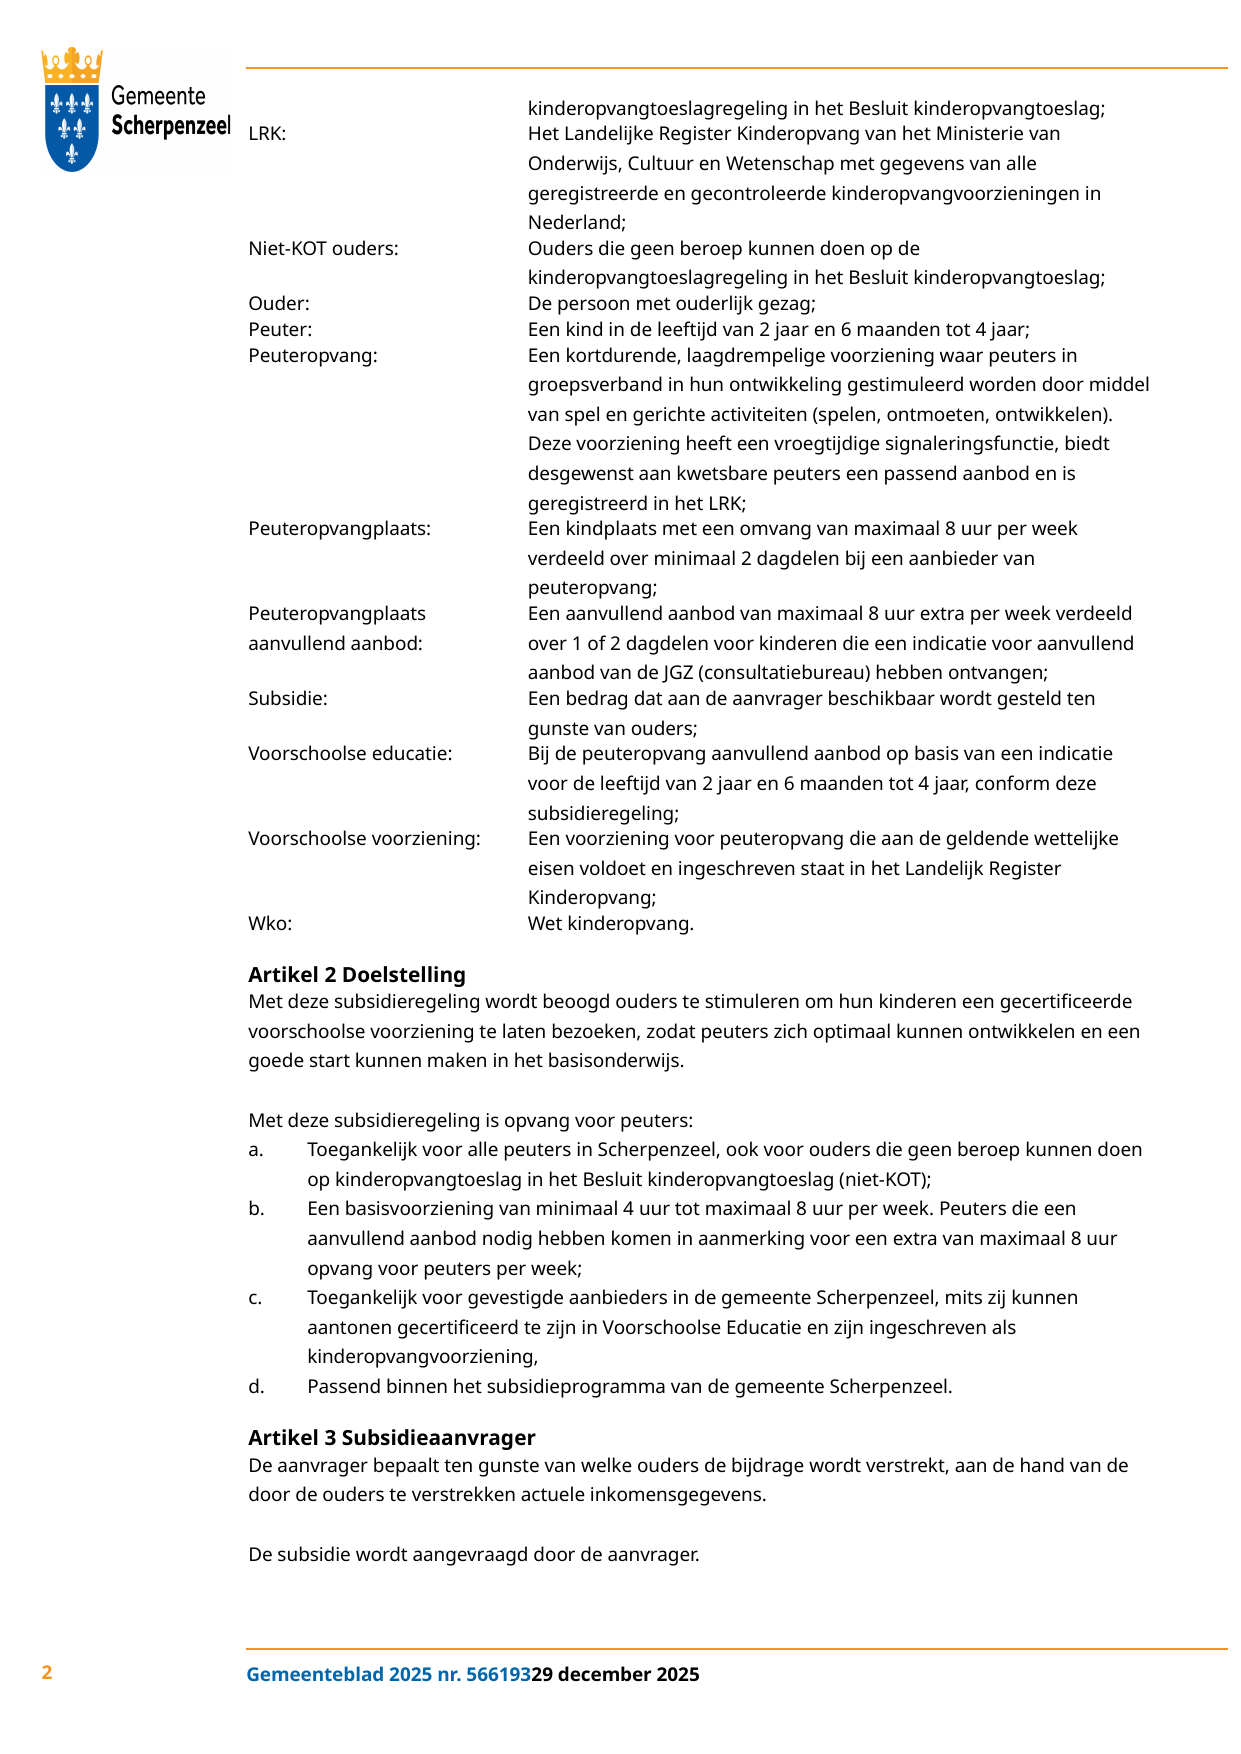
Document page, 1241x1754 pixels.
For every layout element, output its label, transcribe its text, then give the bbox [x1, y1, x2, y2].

table_cell Wet kinderopvang. [528, 910, 1152, 936]
table_cell kinderopvangtoeslagregeling in het Besluit kinderopvangtoeslag; [528, 95, 1152, 121]
text De subsidie wordt aangevraagd door de aanvrager. [248, 1541, 1152, 1566]
table_cell Een kortdurende, laagdrempelige voorziening waar peuters in groepsverband in hun ontwikkeling gestimuleerd worden door middel van spel en gerichte activiteiten (spelen, ontmoeten, ontwikkelen). Deze voorziening heeft een vroegtijdige signaleringsfunctie, biedt desgewenst aan kwetsbare peuters een passend aanbod en is geregistreerd in het LRK; [528, 342, 1152, 515]
table_cell Niet-KOT ouders: [248, 235, 528, 290]
table_cell Peuteropvangplaats aanvullend aanbod: [248, 600, 528, 685]
table_cell Een kind in de leeftijd van 2 jaar en 6 maanden tot 4 jaar; [528, 316, 1152, 342]
table_cell Peuter: [248, 316, 528, 342]
table_cell Peuteropvang: [248, 342, 528, 515]
table_cell Ouders die geen beroep kunnen doen op de kinderopvangtoeslagregeling in het Besluit kinderopvangtoeslag; [528, 235, 1152, 290]
table_cell Voorschoolse educatie: [248, 741, 528, 825]
table_cell [248, 95, 528, 121]
table_cell Wko: [248, 910, 528, 936]
picture [41, 47, 231, 172]
table_cell Een bedrag dat aan de aanvrager beschikbaar wordt gesteld ten gunste van ouders; [528, 685, 1152, 741]
text De aanvrager bepaalt ten gunste van welke ouders de bijdrage wordt verstrekt, aan de hand van de door de ouders te verstrekken actuele inkomensgegevens. [248, 1452, 1152, 1507]
table_cell De persoon met ouderlijk gezag; [528, 290, 1152, 316]
table_cell Ouder: [248, 290, 528, 316]
text Artikel 3 Subsidieaanvrager [248, 1423, 1152, 1452]
table_cell Het Landelijke Register Kinderopvang van het Ministerie van Onderwijs, Cultuur en Wetenschap met gegevens van alle geregistreerde en gecontroleerde kinderopvangvoorzieningen in Nederland; [528, 121, 1152, 235]
table_cell Bij de peuteropvang aanvullend aanbod op basis van een indicatie voor de leeftijd van 2 jaar en 6 maanden tot 4 jaar, conform deze subsidieregeling; [528, 741, 1152, 825]
table_cell Een voorziening voor peuteropvang die aan de geldende wettelijke eisen voldoet en ingeschreven staat in het Landelijk Register Kinderopvang; [528, 825, 1152, 910]
list Passend binnen het subsidieprogramma van de gemeente Scherpenzeel. [248, 1373, 1152, 1399]
list Een basisvoorziening van minimaal 4 uur tot maximaal 8 uur per week. Peuters die een aanvullend aanbod nodig hebben komen in aanmerking voor een extra van maximaal 8 uur opvang voor peuters per week; [248, 1196, 1152, 1281]
table_cell Subsidie: [248, 685, 528, 741]
table_cell Peuteropvangplaats: [248, 515, 528, 600]
text Artikel 2 Doelstelling [248, 960, 1152, 988]
list Toegankelijk voor alle peuters in Scherpenzeel, ook voor ouders die geen beroep kunnen doen op kinderopvangtoeslag in het Besluit kinderopvangtoeslag (niet-KOT); [248, 1136, 1152, 1192]
table_cell LRK: [248, 121, 528, 235]
list Toegankelijk voor gevestigde aanbieders in de gemeente Scherpenzeel, mits zij kunnen aantonen gecertificeerd te zijn in Voorschoolse Educatie en zijn ingeschreven als kinderopvangvoorziening, [248, 1284, 1152, 1369]
table_cell Een aanvullend aanbod van maximaal 8 uur extra per week verdeeld over 1 of 2 dagdelen voor kinderen die een indicatie voor aanvullend aanbod van de JGZ (consultatiebureau) hebben ontvangen; [528, 600, 1152, 685]
table_cell Voorschoolse voorziening: [248, 825, 528, 910]
text Met deze subsidieregeling is opvang voor peuters: [248, 1107, 1152, 1133]
text Met deze subsidieregeling wordt beoogd ouders te stimuleren om hun kinderen een gecertificeerde voorschoolse voorziening te laten bezoeken, zodat peuters zich optimaal kunnen ontwikkelen en een goede start kunnen maken in het basisonderwijs. [248, 988, 1152, 1073]
table_cell Een kindplaats met een omvang van maximaal 8 uur per week verdeeld over minimaal 2 dagdelen bij een aanbieder van peuteropvang; [528, 515, 1152, 600]
